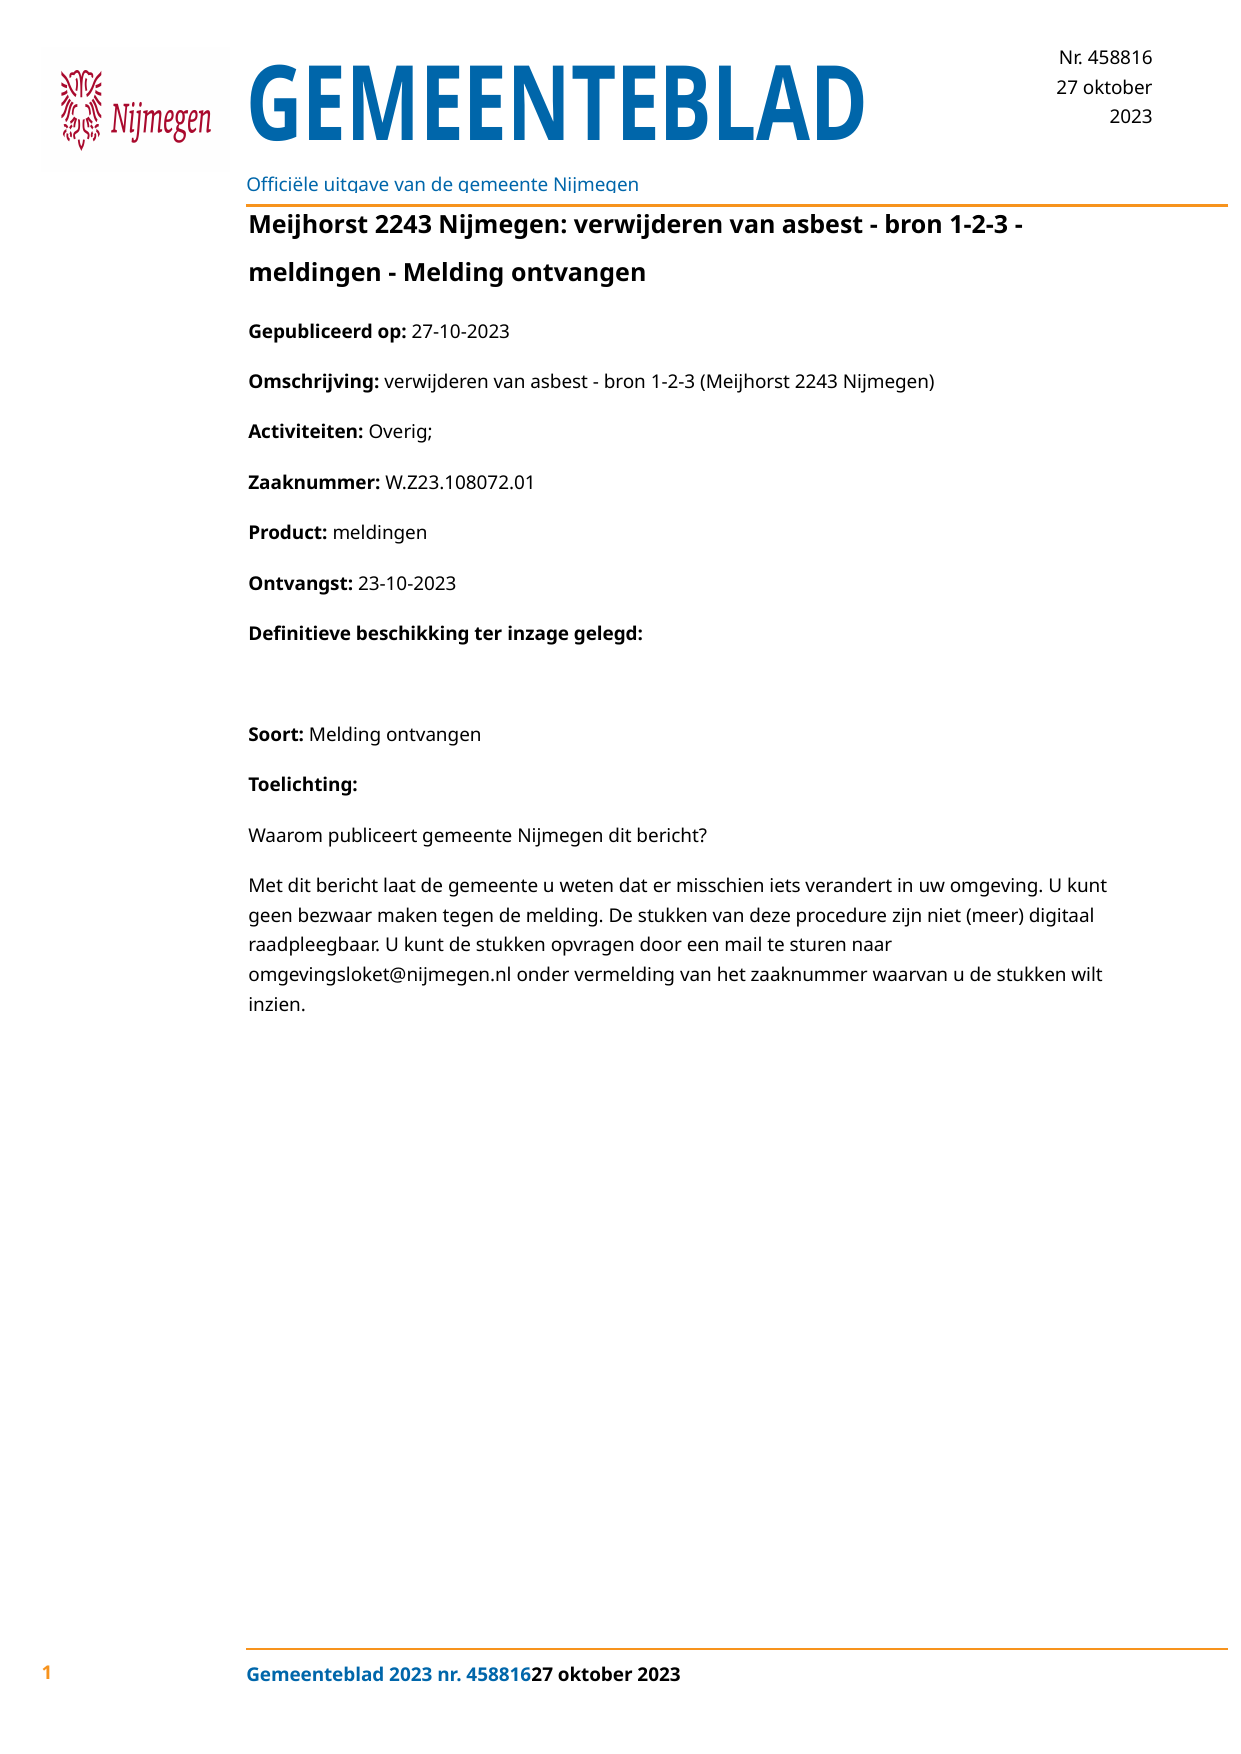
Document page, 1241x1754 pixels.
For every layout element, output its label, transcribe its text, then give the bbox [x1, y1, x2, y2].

text Meijhorst 2243 Nijmegen: verwijderen van asbest - bron 1-2-3 - meldingen - Melding ontvangen [248, 207, 1152, 288]
text Waarom publiceert gemeente Nijmegen dit bericht? [248, 822, 1152, 848]
text Product: meldingen [248, 519, 1152, 545]
text Soort: Melding ontvangen [248, 721, 1152, 747]
picture [41, 47, 231, 172]
text Omschrijving: verwijderen van asbest - bron 1-2-3 (Meijhorst 2243 Nijmegen) [248, 368, 1152, 394]
text Definitieve beschikking ter inzage gelegd: [248, 620, 1152, 646]
text Toelichting: [248, 772, 1152, 797]
text Ontvangst: 23-10-2023 [248, 570, 1152, 596]
text Met dit bericht laat de gemeente u weten dat er misschien iets verandert in uw omgeving. U kunt geen bezwaar maken tegen de melding. De stukken van deze procedure zijn niet (meer) digitaal raadpleegbaar. U kunt de stukken opvragen door een mail te sturen naar omgevingsloket@nijmegen.nl onder vermelding van het zaaknummer waarvan u de stukken wilt inzien. [248, 872, 1152, 1017]
text Activiteiten: Overig; [248, 419, 1152, 444]
text Gepubliceerd op: 27-10-2023 [248, 318, 1152, 344]
text Zaaknummer: W.Z23.108072.01 [248, 469, 1152, 495]
